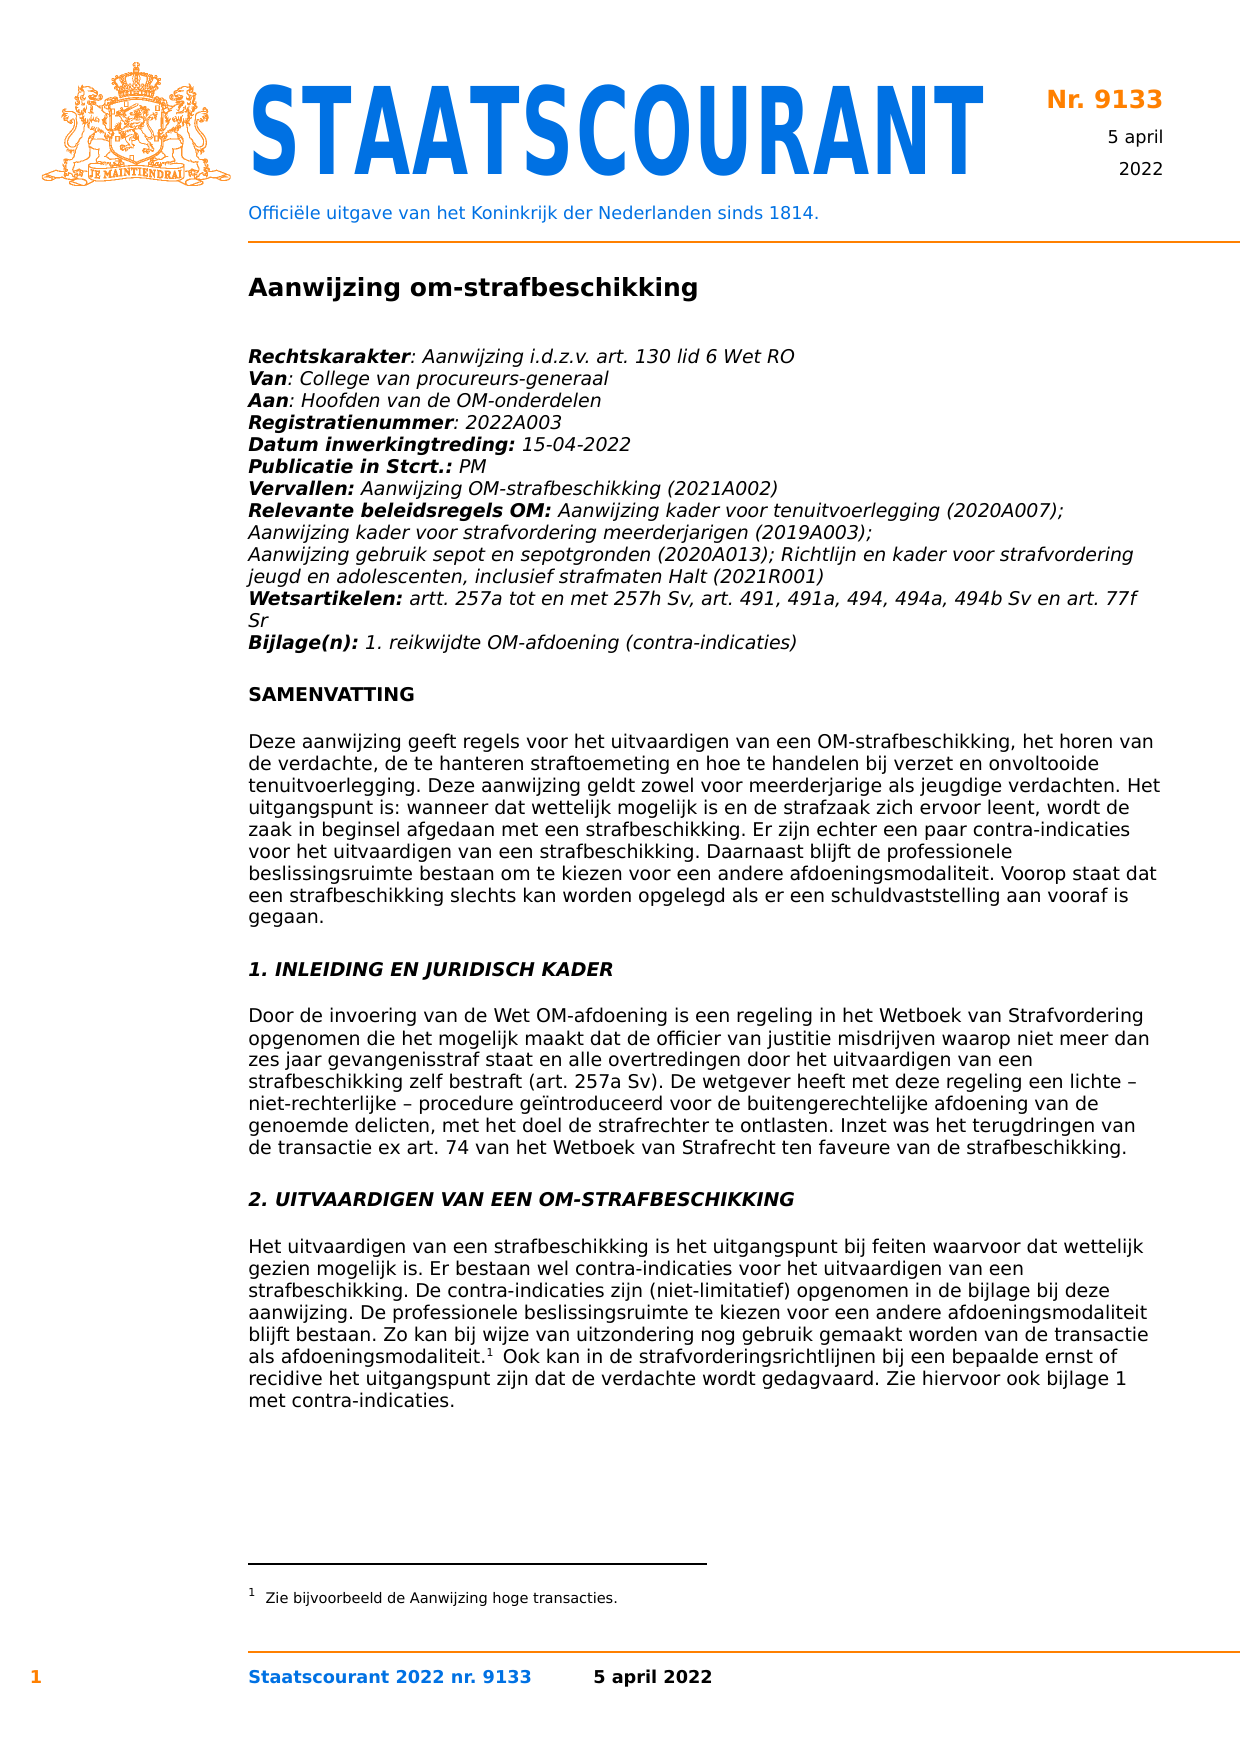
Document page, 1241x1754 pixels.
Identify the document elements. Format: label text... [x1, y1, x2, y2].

text Zie bijvoorbeeld de Aanwijzing hoge transacties. [248, 1586, 1163, 1608]
table_header STAATSCOURANT [248, 62, 998, 203]
text Bijlage(n): 1. reikwijdte OM-afdoening (contra-indicaties) [248, 632, 1163, 654]
subtitle 1. INLEIDING EN JURIDISCH KADER [248, 958, 1163, 980]
text Aanwijzing gebruik sepot en sepotgronden (2020A013); Richtlijn en kader voor strafvordering jeugd en adolescenten, inclusief strafmaten Halt (2021R001) [248, 544, 1163, 588]
text Rechtskarakter: Aanwijzing i.d.z.v. art. 130 lid 6 Wet RO [248, 346, 1163, 368]
table_header [25, 62, 248, 241]
text Door de invoering van de Wet OM-afdoening is een regeling in het Wetboek van Strafvordering opgenomen die het mogelijk maakt dat de officier van justitie misdrijven waarop niet meer dan zes jaar gevangenisstraf staat en alle overtredingen door het uitvaardigen van een strafbeschikking zelf bestraft (art. 257a Sv). De wetgever heeft met deze regeling een lichte – niet-rechterlijke – procedure geïntroduceerd voor de buitengerechtelijke afdoening van de genoemde delicten, met het doel de strafrechter te ontlasten. Inzet was het terugdringen van de transactie ex art. 74 van het Wetboek van Strafrecht ten faveure van de strafbeschikking. [248, 1005, 1163, 1159]
text Vervallen: Aanwijzing OM-strafbeschikking (2021A002) [248, 478, 1163, 500]
text Deze aanwijzing geeft regels voor het uitvaardigen van een OM-strafbeschikking, het horen van de verdachte, de te hanteren straftoemeting en hoe te handelen bij verzet en onvoltooide tenuitvoerlegging. Deze aanwijzing geldt zowel voor meerderjarige als jeugdige verdachten. Het uitgangspunt is: wanneer dat wettelijk mogelijk is en de strafzaak zich ervoor leent, wordt de zaak in beginsel afgedaan met een strafbeschikking. Er zijn echter een paar contra-indicaties voor het uitvaardigen van een strafbeschikking. Daarnaast blijft de professionele beslissingsruimte bestaan om te kiezen voor een andere afdoeningsmodaliteit. Voorop staat dat een strafbeschikking slechts kan worden opgelegd als er een schuldvaststelling aan vooraf is gegaan. [248, 731, 1163, 928]
subtitle 2. UITVAARDIGEN VAN EEN OM-STRAFBESCHIKKING [248, 1189, 1163, 1211]
text Datum inwerkingtreding: 15-04-2022 [248, 434, 1163, 456]
table_cell 5 april [998, 121, 1240, 153]
subtitle Aanwijzing om-strafbeschikking [248, 273, 1163, 302]
text Wetsartikelen: artt. 257a tot en met 257h Sv, art. 491, 491a, 494, 494a, 494b Sv en art. 77f Sr [248, 588, 1163, 632]
text Van: College van procureurs-generaal [248, 368, 1163, 390]
picture [41, 62, 231, 186]
table_cell Officiële uitgave van het Koninkrijk der Nederlanden sinds 1814. [248, 203, 1240, 241]
text Registratienummer: 2022A003 [248, 412, 1163, 434]
table_cell 2022 [998, 153, 1240, 203]
text Aan: Hoofden van de OM-onderdelen [248, 390, 1163, 412]
subtitle SAMENVATTING [248, 684, 1163, 706]
table_header Nr. 9133 [998, 62, 1240, 121]
text Het uitvaardigen van een strafbeschikking is het uitgangspunt bij feiten waarvoor dat wettelijk gezien mogelijk is. Er bestaan wel contra-indicaties voor het uitvaardigen van een strafbeschikking. De contra-indicaties zijn (niet-limitatief) opgenomen in de bijlage bij deze aanwijzing. De professionele beslissingsruimte te kiezen voor een andere afdoeningsmodaliteit blijft bestaan. Zo kan bij wijze van uitzondering nog gebruik gemaakt worden van de transactie als afdoeningsmodaliteit. Ook kan in de strafvorderingsrichtlijnen bij een bepaalde ernst of recidive het uitgangspunt zijn dat de verdachte wordt gedagvaard. Zie hiervoor ook bijlage 1 met contra-indicaties. [248, 1236, 1163, 1412]
text Publicatie in Stcrt.: PM [248, 456, 1163, 478]
text Relevante beleidsregels OM: Aanwijzing kader voor tenuitvoerlegging (2020A007); Aanwijzing kader voor strafvordering meerderjarigen (2019A003); [248, 500, 1163, 544]
